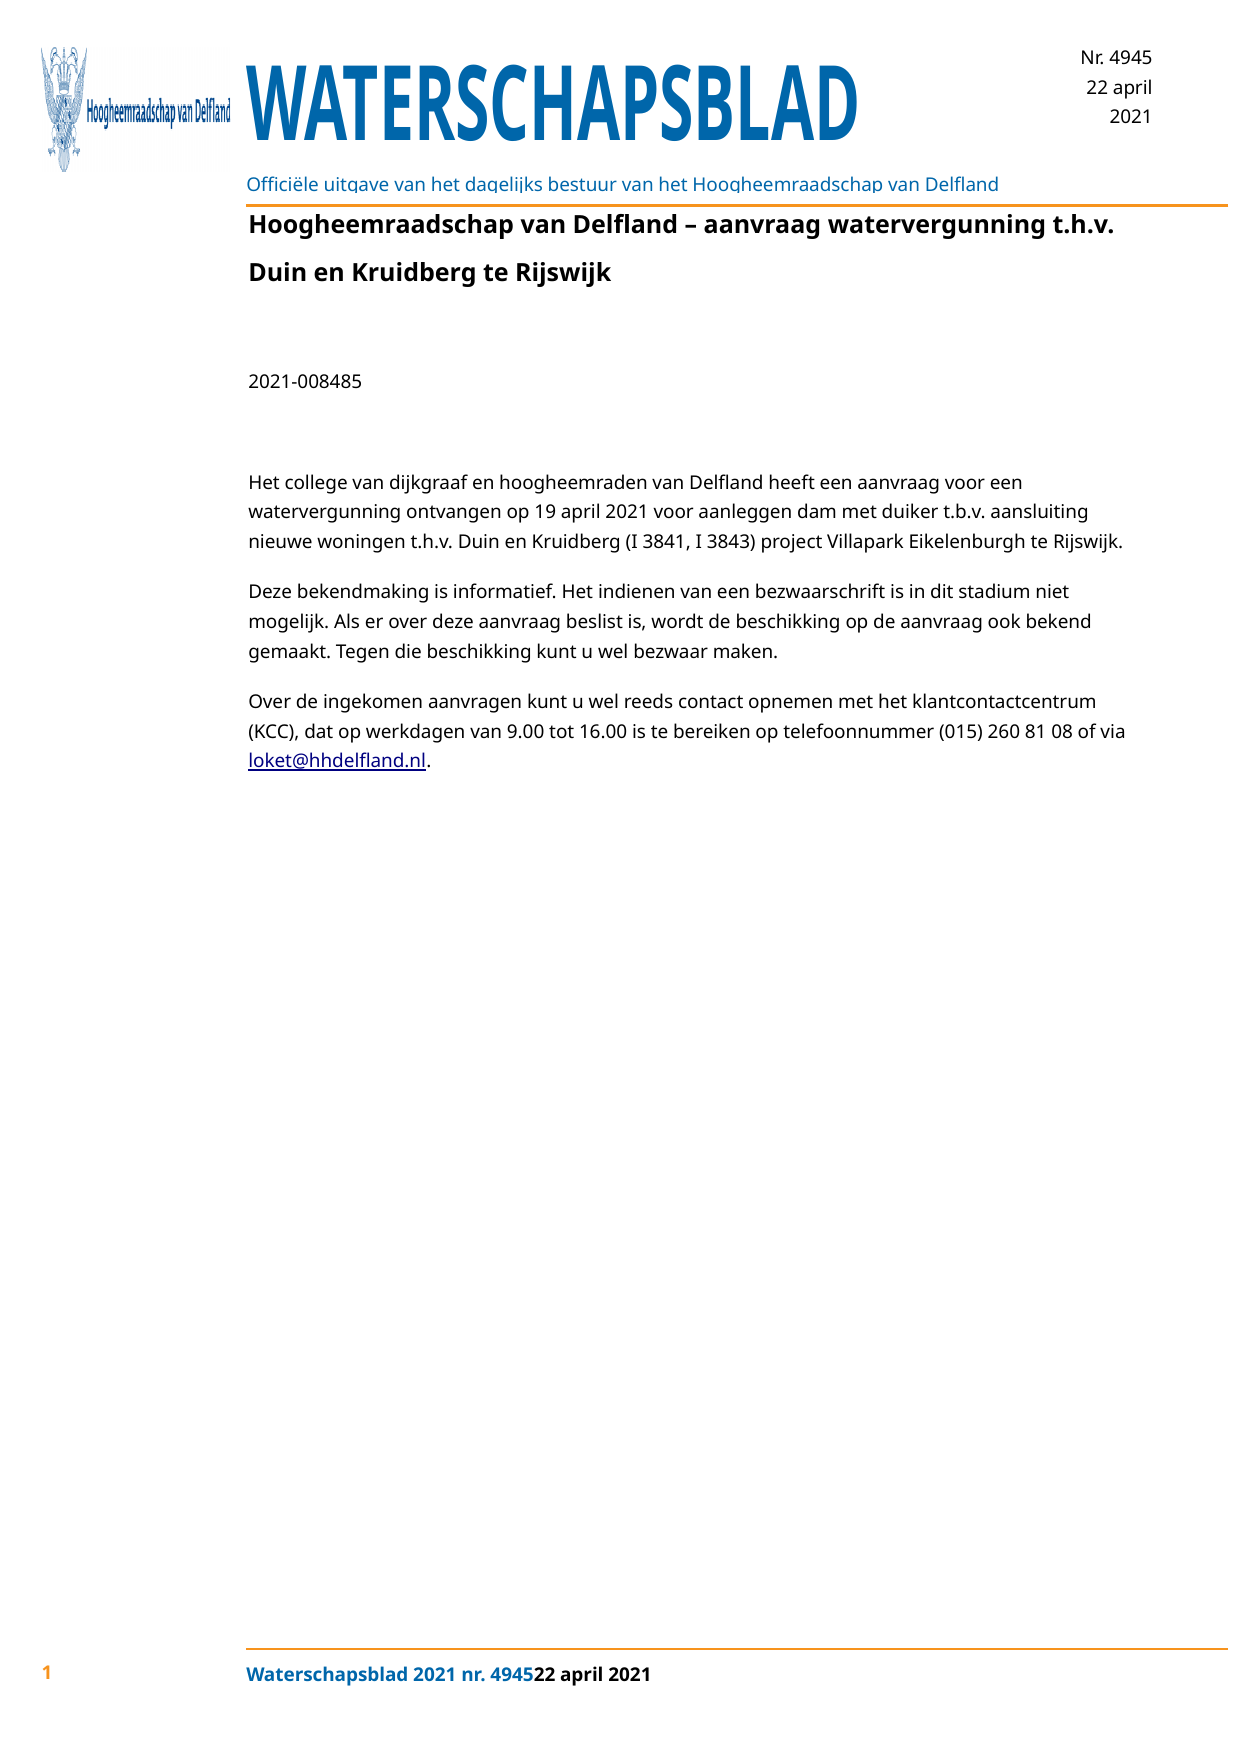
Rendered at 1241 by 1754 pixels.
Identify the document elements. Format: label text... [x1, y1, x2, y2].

text Hoogheemraadschap van Delfland – aanvraag watervergunning t.h.v. Duin en Kruidberg te Rijswijk [248, 207, 1152, 288]
picture [41, 47, 231, 172]
text Het college van dijkgraaf en hoogheemraden van Delfland heeft een aanvraag voor een watervergunning ontvangen op 19 april 2021 voor aanleggen dam met duiker t.b.v. aansluiting nieuwe woningen t.h.v. Duin en Kruidberg (I 3841, I 3843) project Villapark Eikelenburgh te Rijswijk. [248, 469, 1152, 554]
text 2021-008485 [248, 368, 1152, 394]
text Over de ingekomen aanvragen kunt u wel reeds contact opnemen met het klantcontactcentrum (KCC), dat op werkdagen van 9.00 tot 16.00 is te bereiken op telefoonnummer (015) 260 81 08 of via loket@hhdelfland.nl. [248, 688, 1152, 773]
text Deze bekendmaking is informatief. Het indienen van een bezwaarschrift is in dit stadium niet mogelijk. Als er over deze aanvraag beslist is, wordt de beschikking op de aanvraag ook bekend gemaakt. Tegen die beschikking kunt u wel bezwaar maken. [248, 579, 1152, 664]
